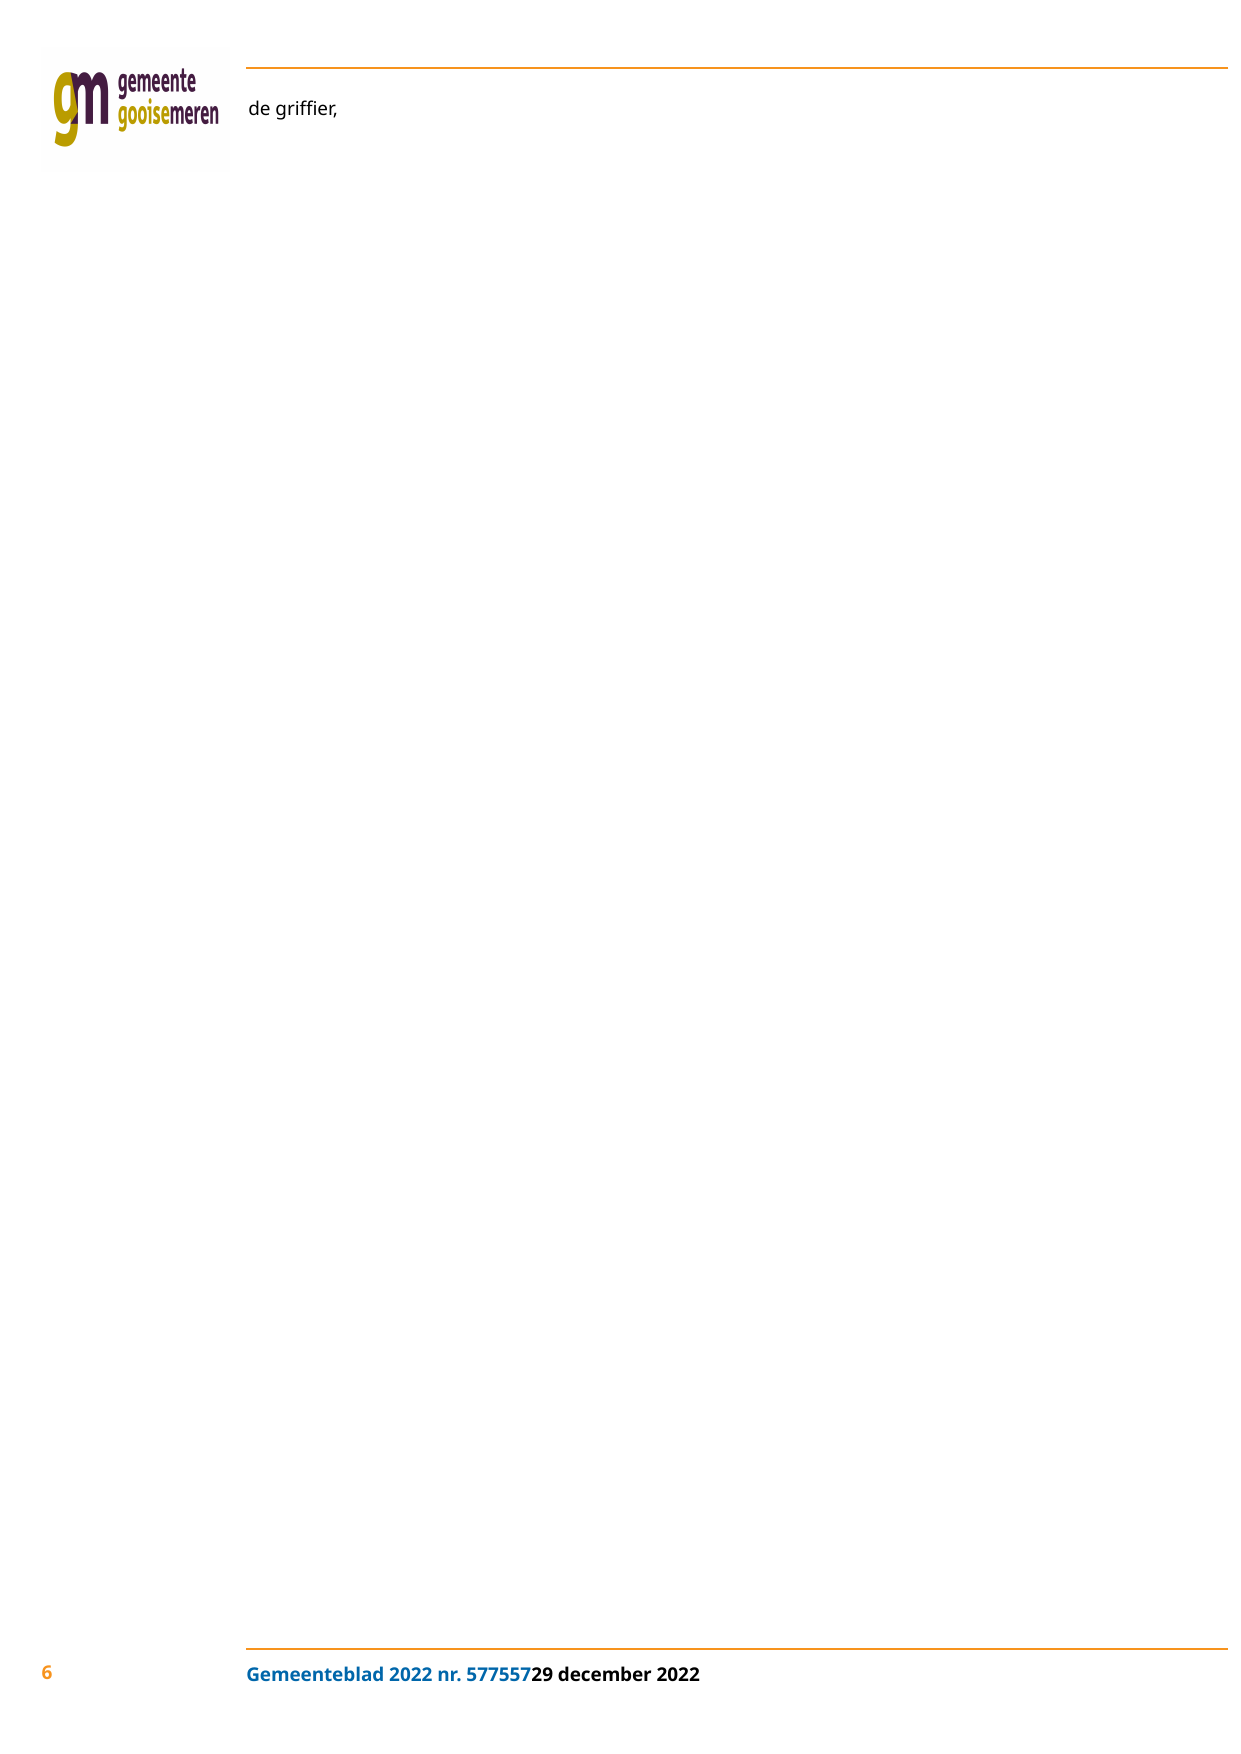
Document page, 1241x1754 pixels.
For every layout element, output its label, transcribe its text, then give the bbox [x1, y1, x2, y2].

text de griffier, [248, 95, 1152, 121]
picture [41, 47, 231, 172]
